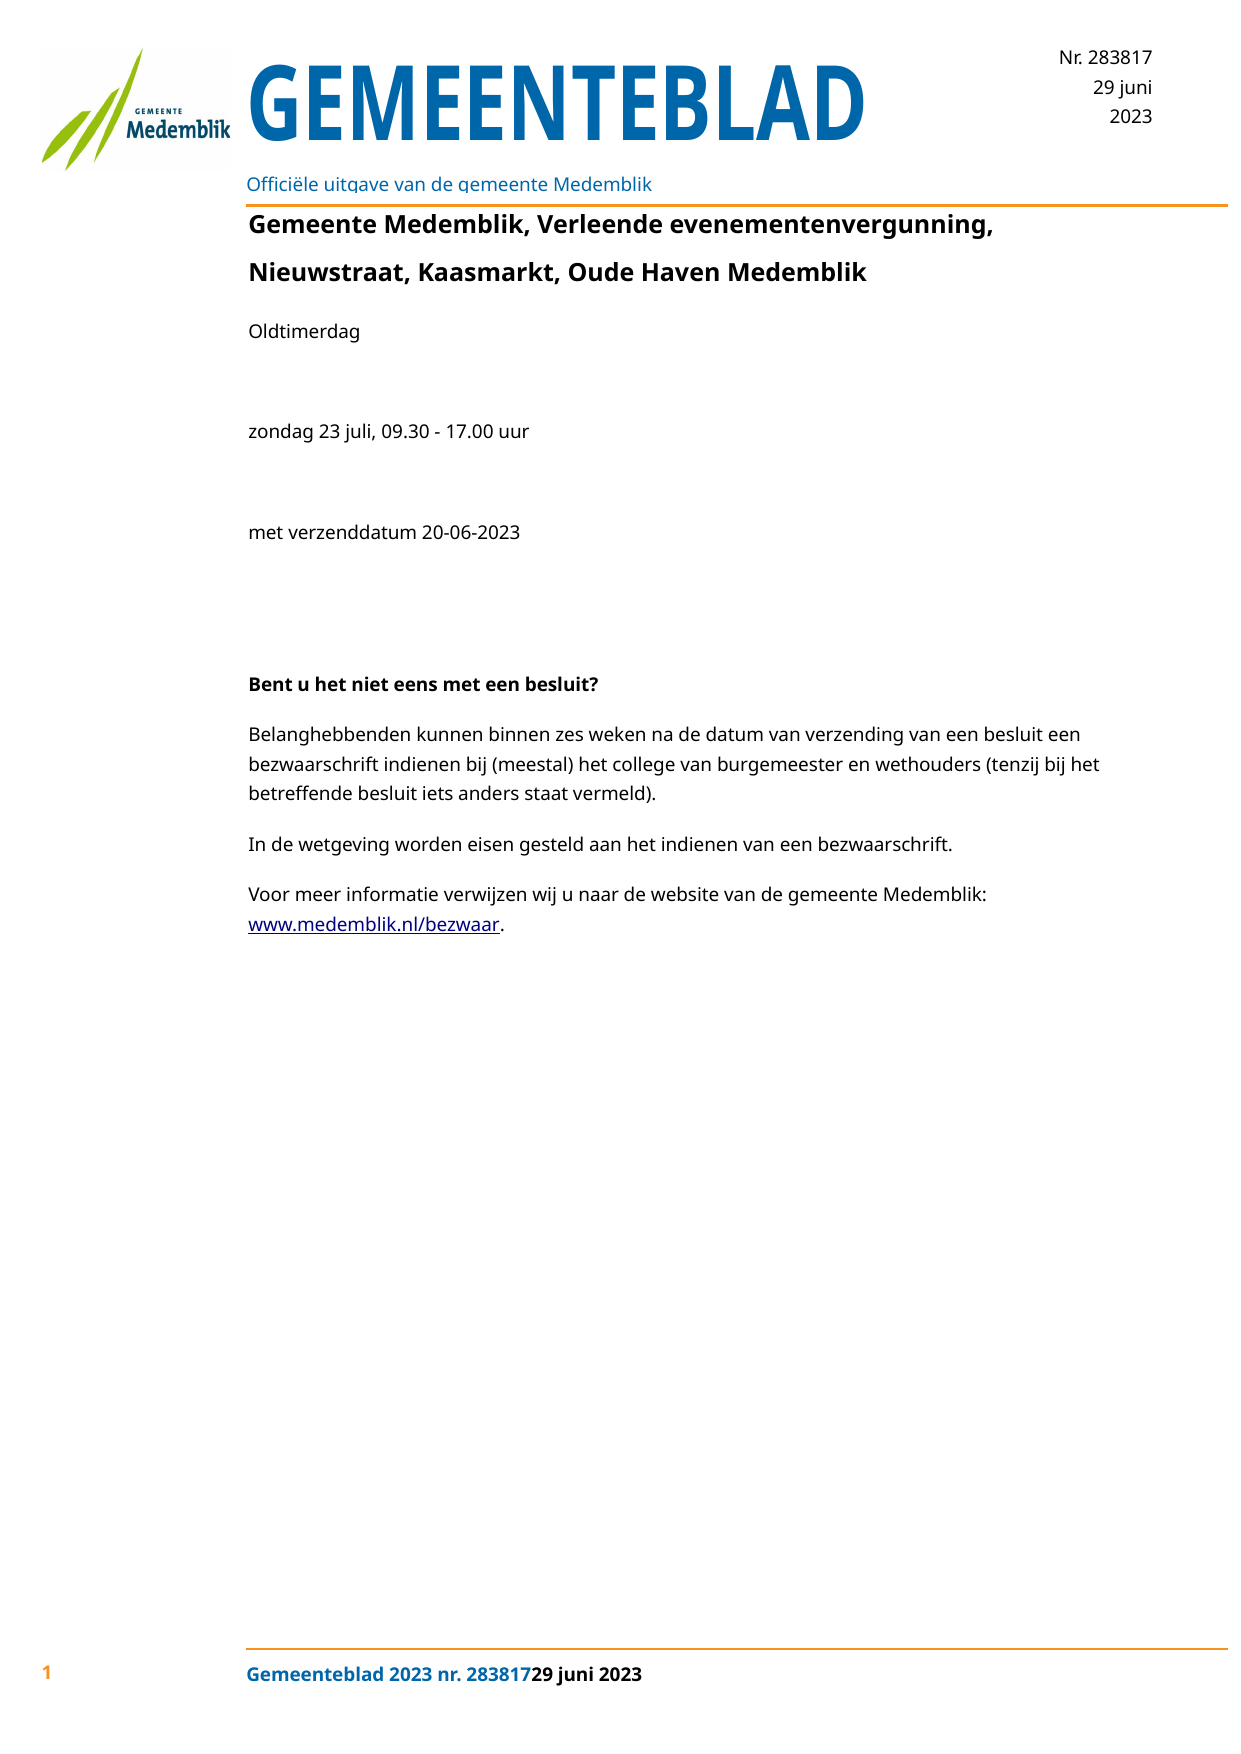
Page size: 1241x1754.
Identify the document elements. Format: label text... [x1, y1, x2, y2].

text Oldtimerdag [248, 318, 1152, 344]
text met verzenddatum 20-06-2023 [248, 519, 1152, 545]
text In de wetgeving worden eisen gesteld aan het indienen van een bezwaarschrift. [248, 831, 1152, 857]
text Bent u het niet eens met een besluit? [248, 671, 1152, 697]
text Gemeente Medemblik, Verleende evenementenvergunning, Nieuwstraat, Kaasmarkt, Oude Haven Medemblik [248, 207, 1152, 288]
text zondag 23 juli, 09.30 - 17.00 uur [248, 419, 1152, 444]
picture [41, 47, 231, 172]
text Voor meer informatie verwijzen wij u naar de website van de gemeente Medemblik: www.medemblik.nl/bezwaar. [248, 881, 1152, 937]
text Belanghebbenden kunnen binnen zes weken na de datum van verzending van een besluit een bezwaarschrift indienen bij (meestal) het college van burgemeester en wethouders (tenzij bij het betreffende besluit iets anders staat vermeld). [248, 721, 1152, 806]
